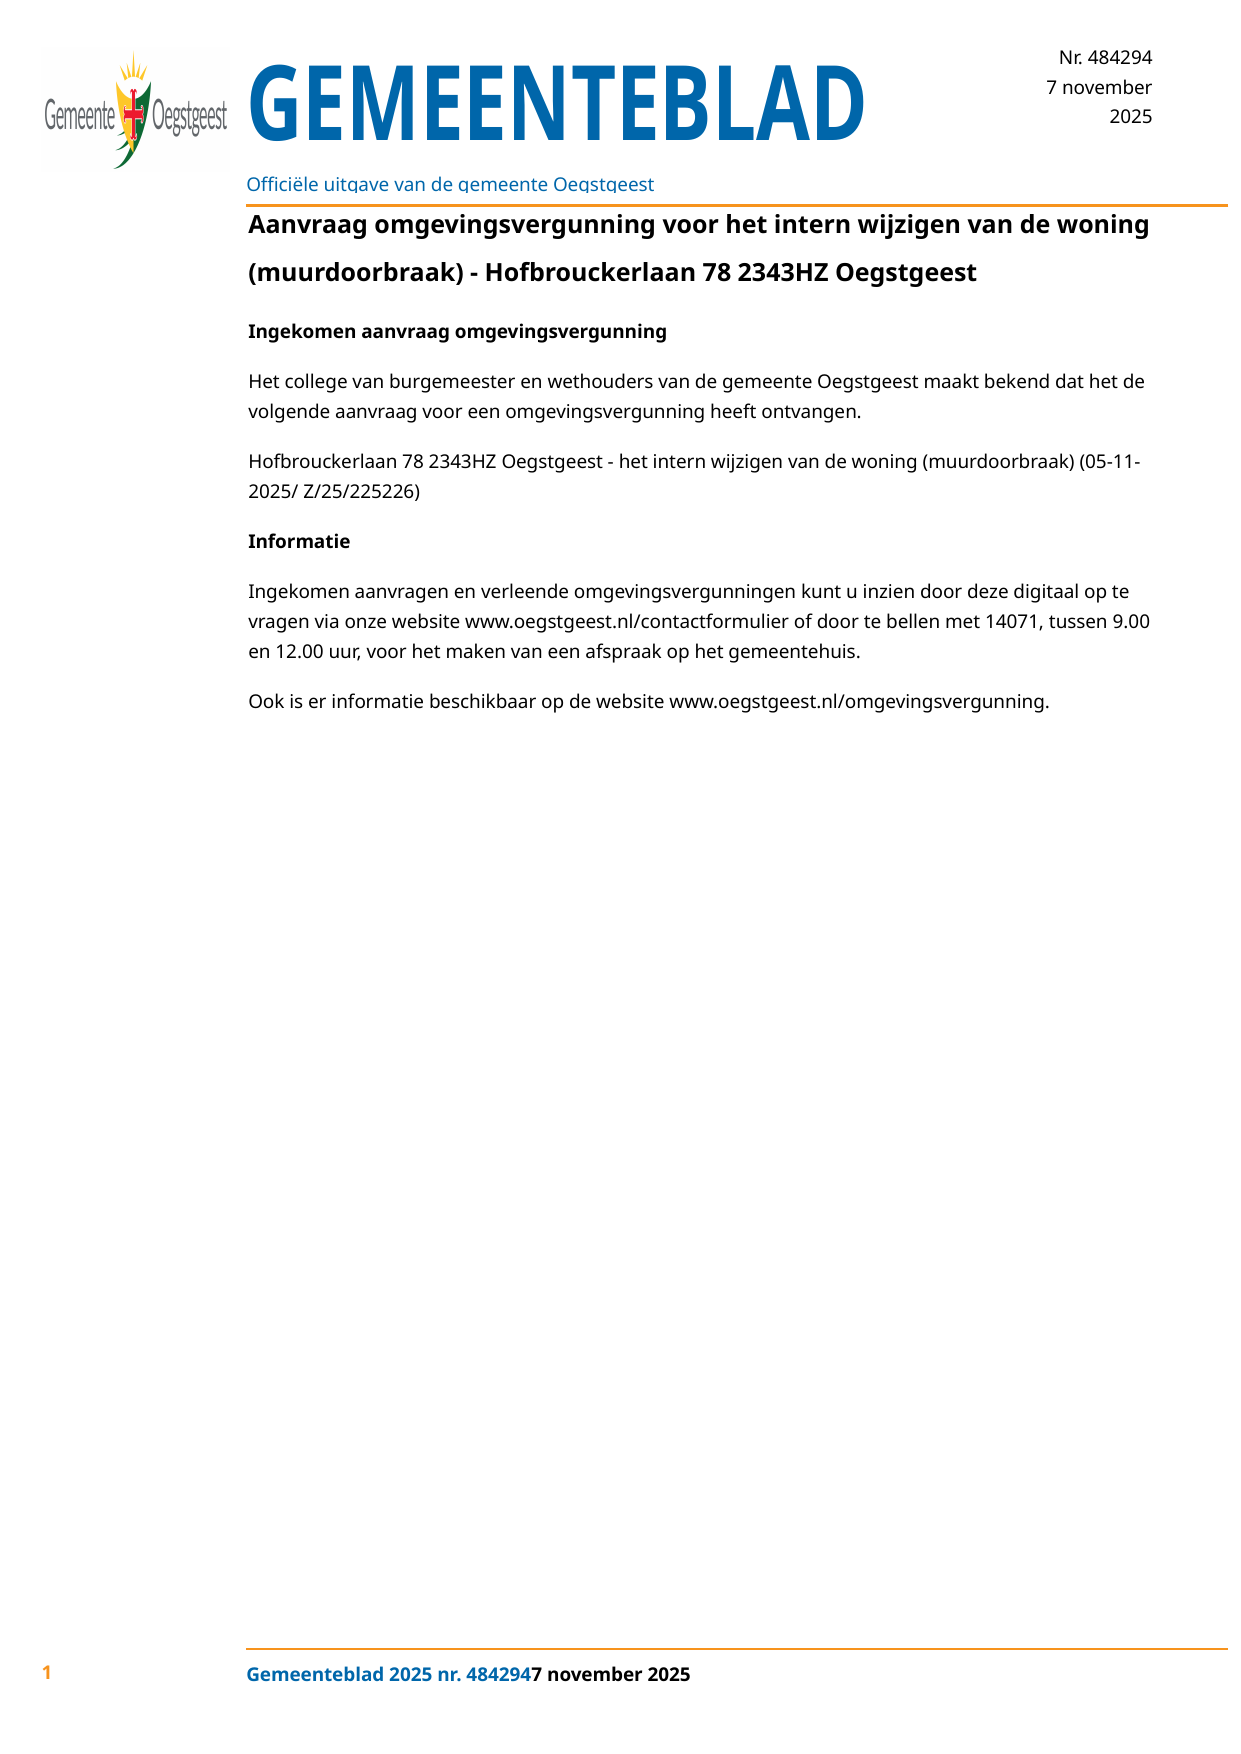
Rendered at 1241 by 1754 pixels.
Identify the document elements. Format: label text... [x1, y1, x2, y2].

picture [41, 47, 231, 172]
text Ingekomen aanvraag omgevingsvergunning [248, 318, 1152, 344]
text Informatie [248, 528, 1152, 554]
text Ook is er informatie beschikbaar op de website www.oegstgeest.nl/omgevingsvergunning. [248, 688, 1152, 714]
text Aanvraag omgevingsvergunning voor het intern wijzigen van de woning (muurdoorbraak) - Hofbrouckerlaan 78 2343HZ Oegstgeest [248, 207, 1152, 288]
text Ingekomen aanvragen en verleende omgevingsvergunningen kunt u inzien door deze digitaal op te vragen via onze website www.oegstgeest.nl/contactformulier of door te bellen met 14071, tussen 9.00 en 12.00 uur, voor het maken van een afspraak op het gemeentehuis. [248, 579, 1152, 664]
text Hofbrouckerlaan 78 2343HZ Oegstgeest - het intern wijzigen van de woning (muurdoorbraak) (05-11-2025/ Z/25/225226) [248, 448, 1152, 504]
text Het college van burgemeester en wethouders van de gemeente Oegstgeest maakt bekend dat het de volgende aanvraag voor een omgevingsvergunning heeft ontvangen. [248, 368, 1152, 424]
